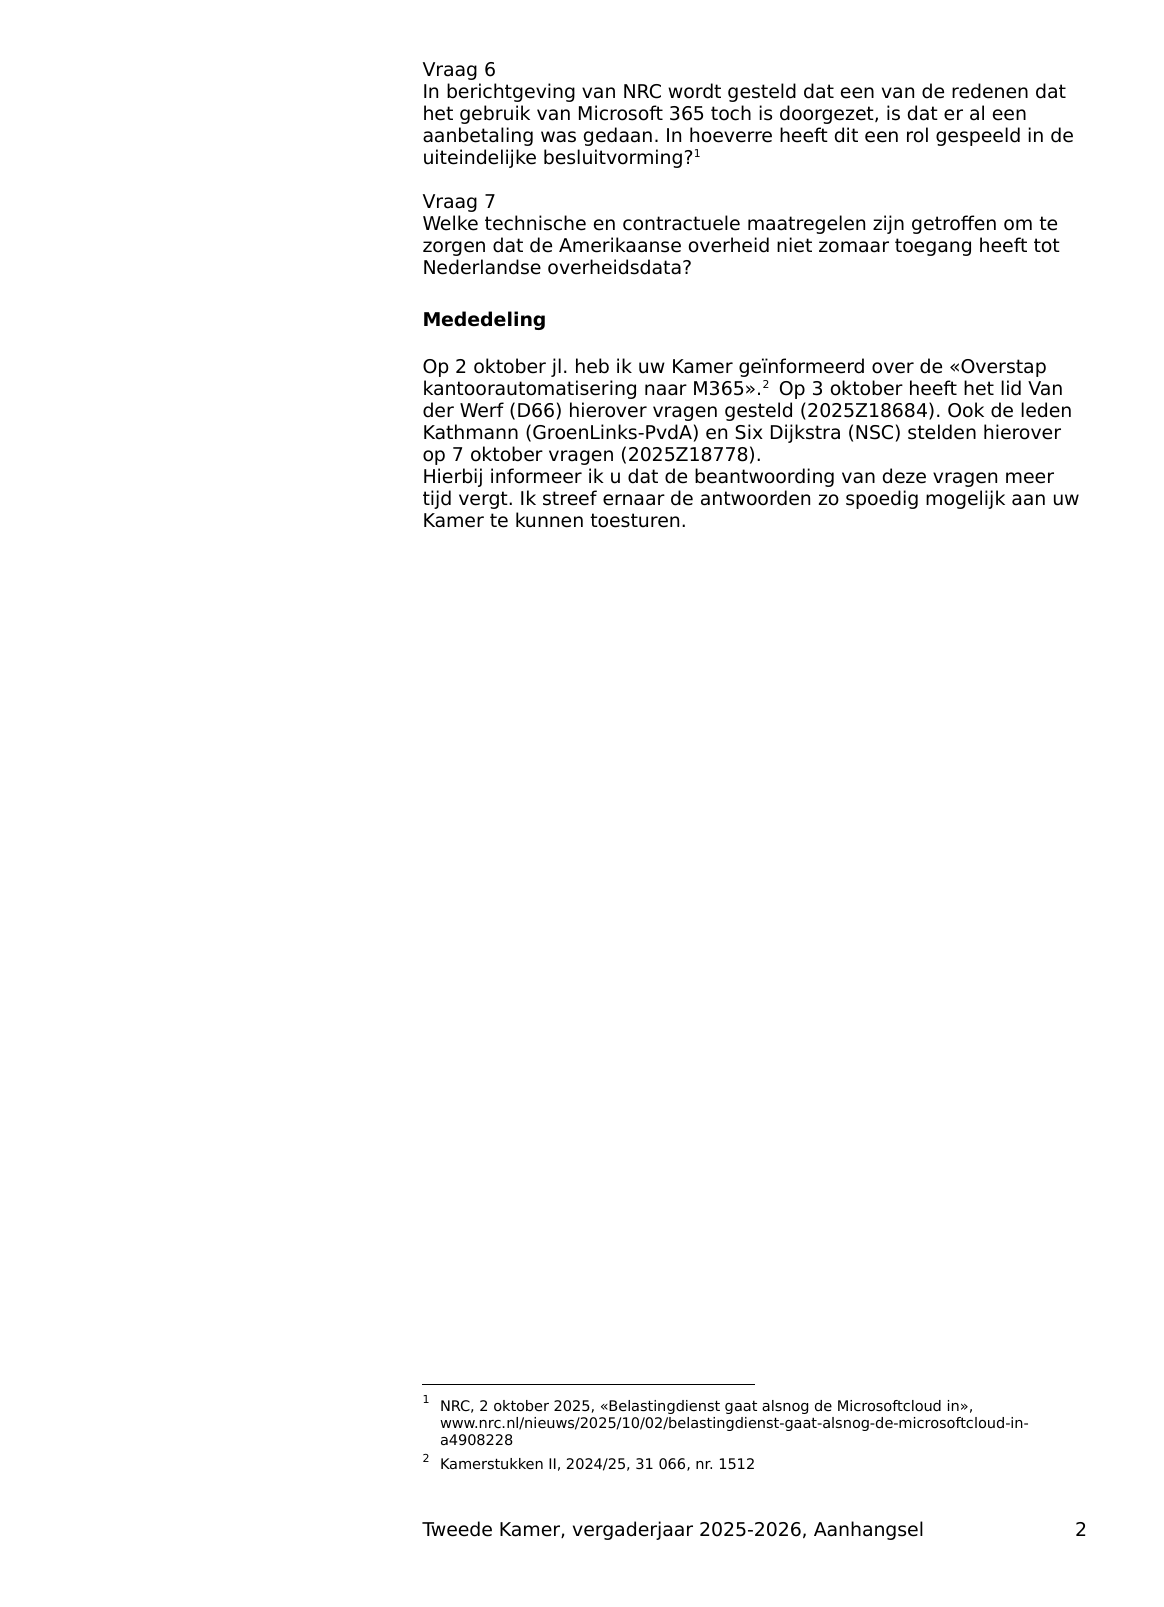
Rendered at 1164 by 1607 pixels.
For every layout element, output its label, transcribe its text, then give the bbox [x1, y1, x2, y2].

text Vraag 6 [422, 59, 1087, 81]
text In berichtgeving van NRC wordt gesteld dat een van de redenen dat het gebruik van Microsoft 365 toch is doorgezet, is dat er al een aanbetaling was gedaan. In hoeverre heeft dit een rol gespeeld in de uiteindelijke besluitvorming? [422, 81, 1087, 169]
text Kamerstukken II, 2024/25, 31 066, nr. 1512 [422, 1452, 1087, 1474]
text Op 2 oktober jl. heb ik uw Kamer geïnformeerd over de «Overstap kantoorautomatisering naar M365». Op 3 oktober heeft het lid Van der Werf (D66) hierover vragen gesteld (2025Z18684). Ook de leden Kathmann (GroenLinks-PvdA) en Six Dijkstra (NSC) stelden hierover op 7 oktober vragen (2025Z18778). [422, 356, 1087, 466]
text Welke technische en contractuele maatregelen zijn getroffen om te zorgen dat de Amerikaanse overheid niet zomaar toegang heeft tot Nederlandse overheidsdata? [422, 213, 1087, 279]
text Hierbij informeer ik u dat de beantwoording van deze vragen meer tijd vergt. Ik streef ernaar de antwoorden zo spoedig mogelijk aan uw Kamer te kunnen toesturen. [422, 466, 1087, 532]
text Vraag 7 [422, 191, 1087, 213]
subtitle Mededeling [422, 309, 1087, 331]
text NRC, 2 oktober 2025, «Belastingdienst gaat alsnog de Microsoftcloud in», www.nrc.nl/nieuws/2025/10/02/belastingdienst-gaat-alsnog-de-microsoftcloud-in-a4908228 [422, 1393, 1087, 1449]
